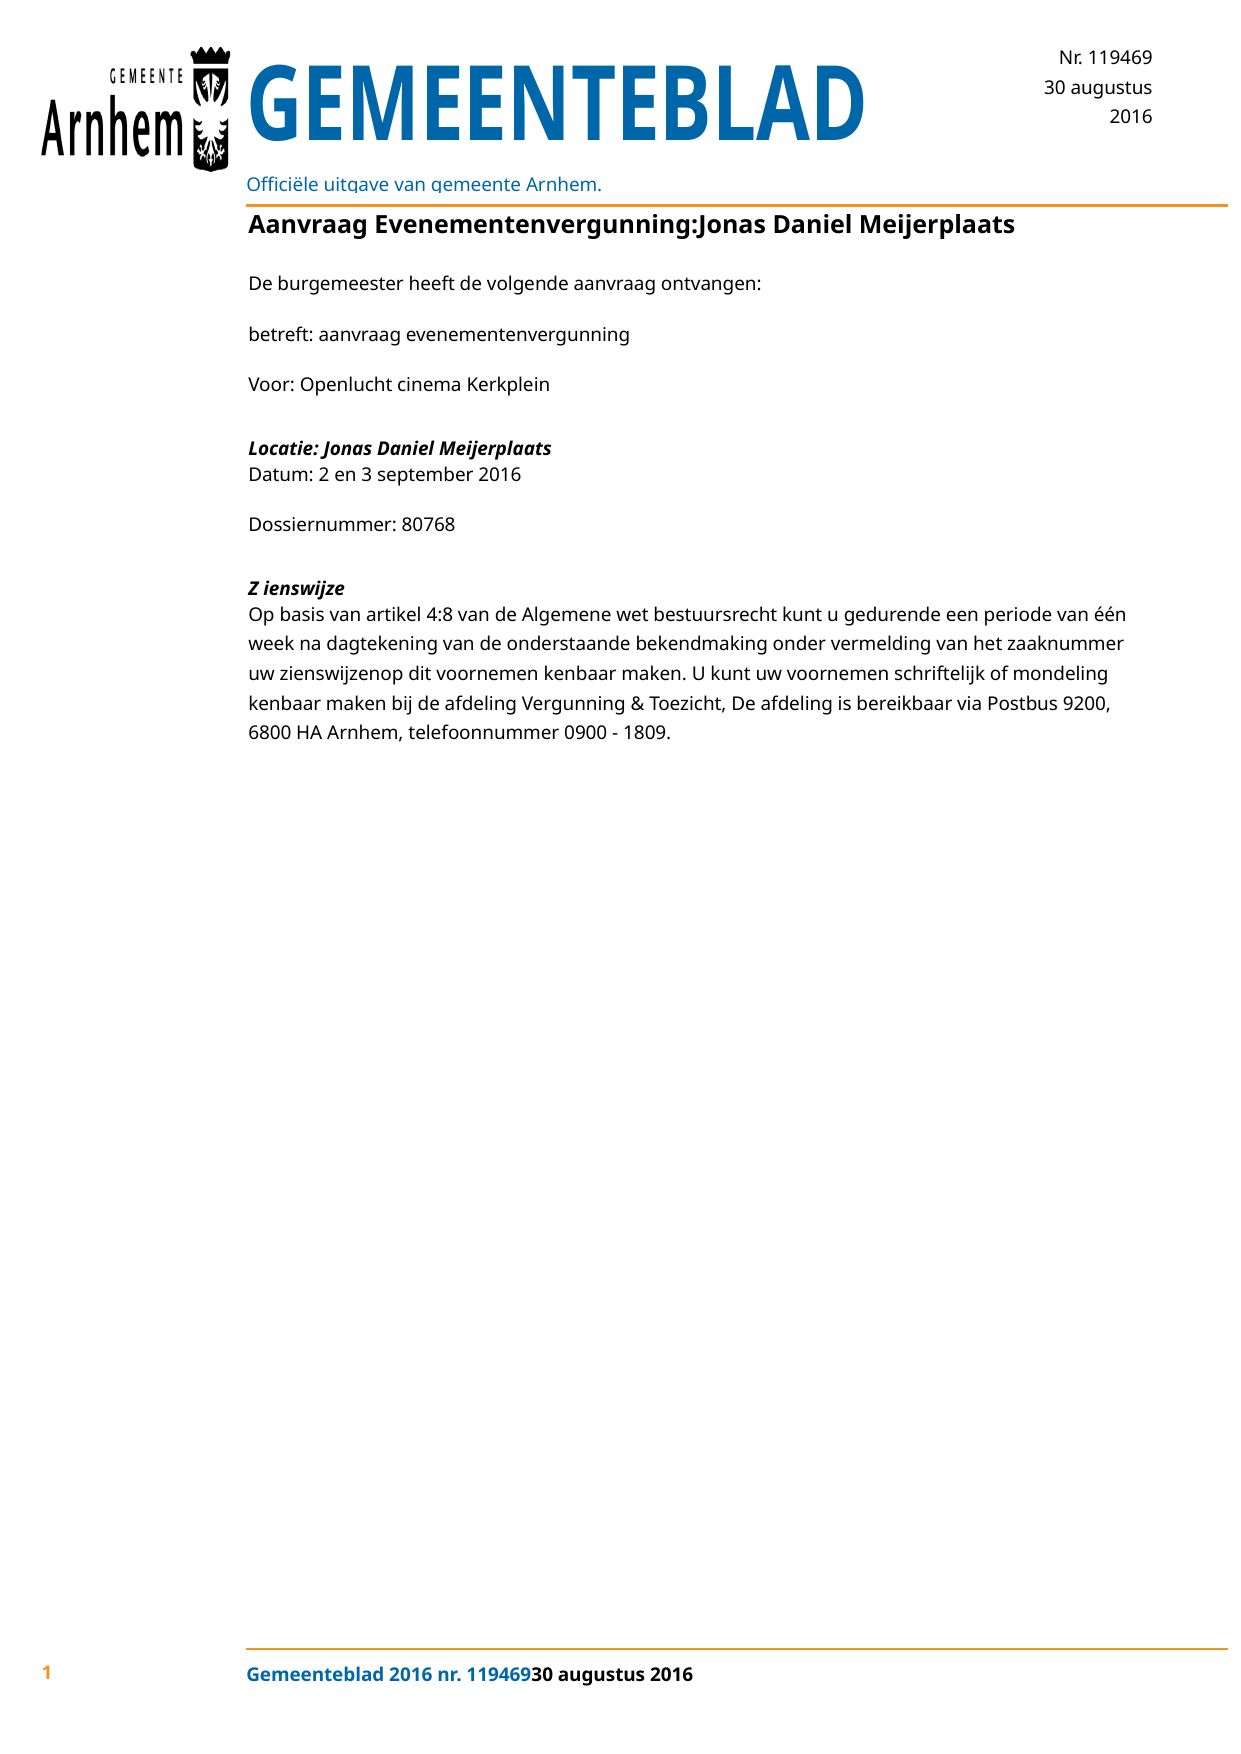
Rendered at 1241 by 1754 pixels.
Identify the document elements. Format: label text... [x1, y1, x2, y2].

text Locatie: Jonas Daniel Meijerplaats [248, 435, 1152, 461]
text Z ienswijze [248, 575, 1152, 601]
text De burgemeester heeft de volgende aanvraag ontvangen: [248, 270, 1152, 296]
picture [41, 47, 231, 172]
text betreft: aanvraag evenementenvergunning [248, 321, 1152, 346]
text Dossiernummer: 80768 [248, 511, 1152, 537]
text Op basis van artikel 4:8 van de Algemene wet bestuursrecht kunt u gedurende een periode van één week na dagtekening van de onderstaande bekendmaking onder vermelding van het zaaknummer uw zienswijzenop dit voornemen kenbaar maken. U kunt uw voornemen schriftelijk of mondeling kenbaar maken bij de afdeling Vergunning & Toezicht, De afdeling is bereikbaar via Postbus 9200, 6800 HA Arnhem, telefoonnummer 0900 - 1809. [248, 601, 1152, 745]
text Datum: 2 en 3 september 2016 [248, 461, 1152, 487]
text Voor: Openlucht cinema Kerkplein [248, 371, 1152, 397]
text Aanvraag Evenementenvergunning:Jonas Daniel Meijerplaats [248, 207, 1152, 241]
